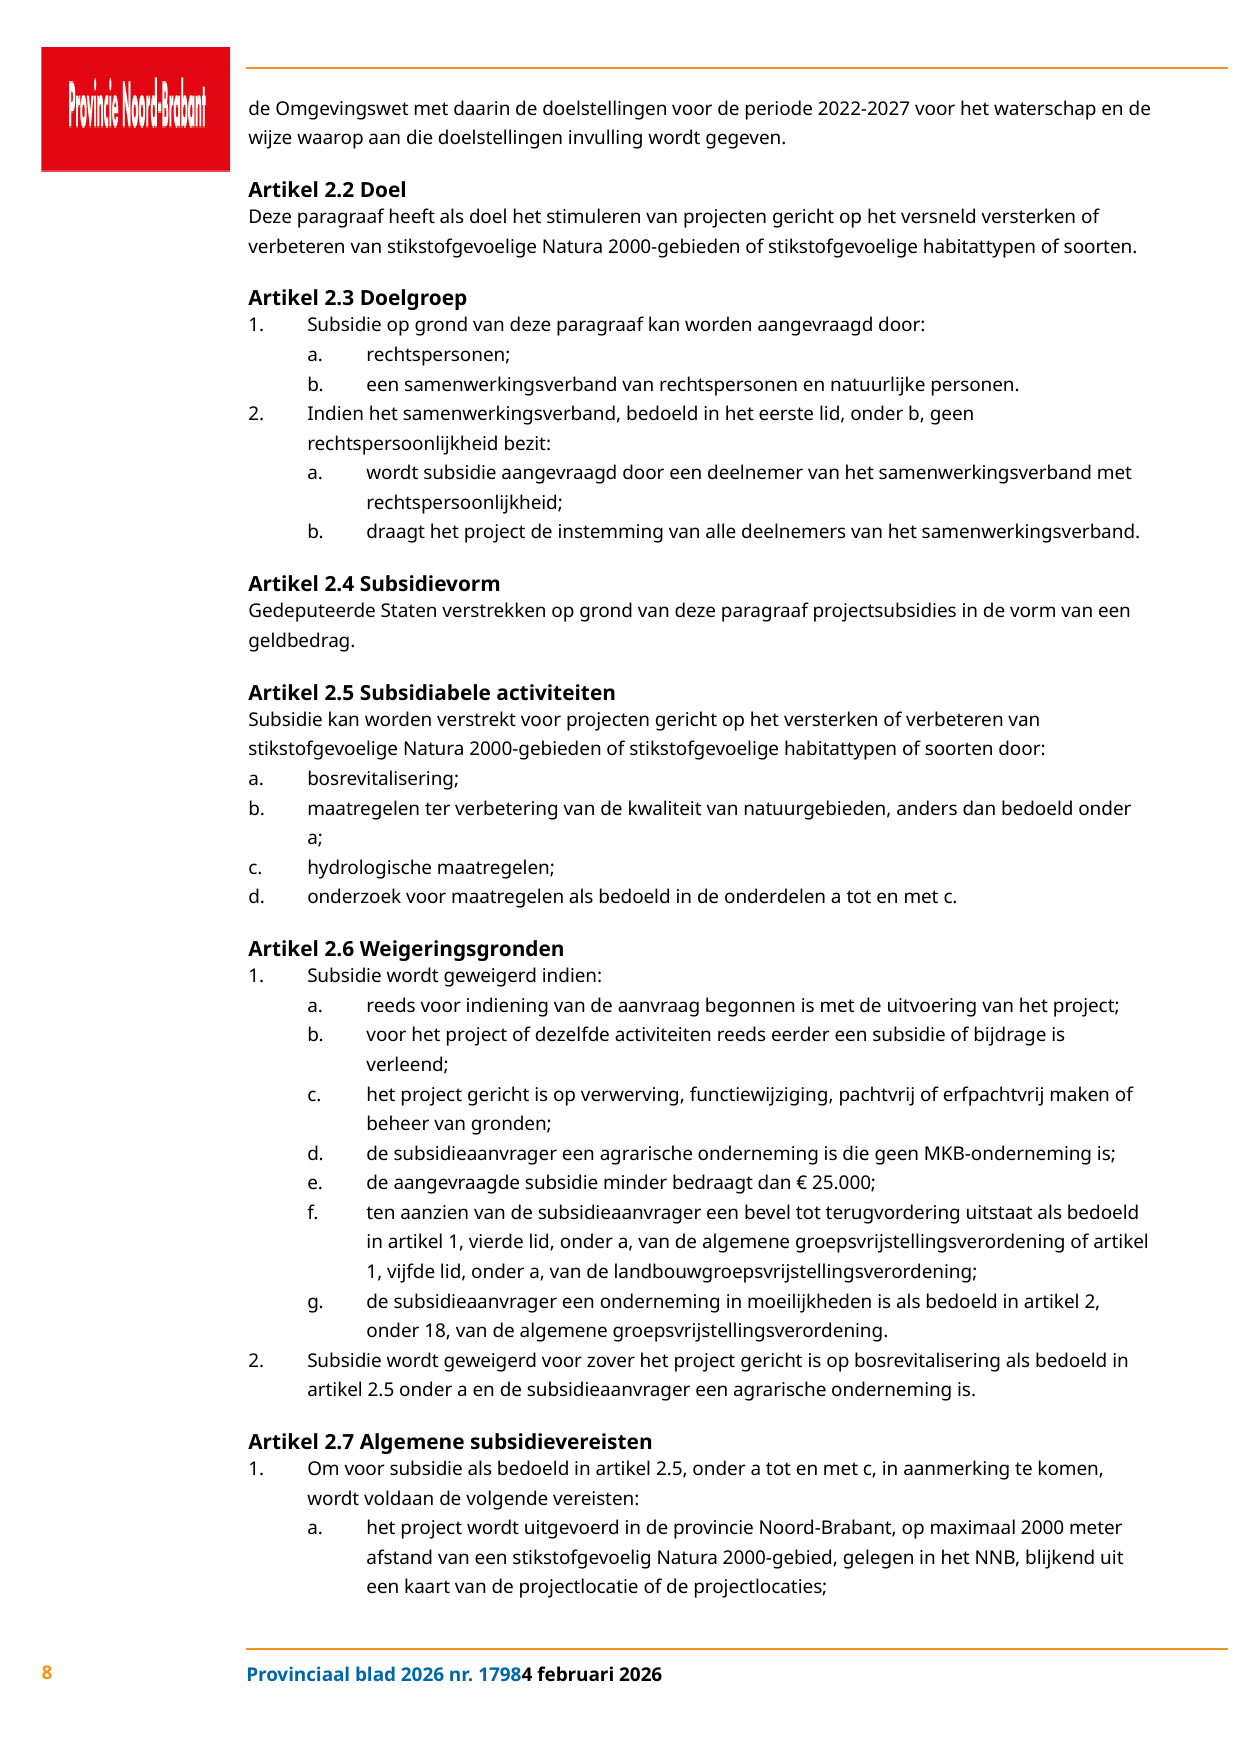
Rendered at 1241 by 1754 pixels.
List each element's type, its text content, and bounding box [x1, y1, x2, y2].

list Subsidie wordt geweigerd indien: [248, 962, 1152, 988]
list hydrologische maatregelen; [248, 854, 1152, 880]
list maatregelen ter verbetering van de kwaliteit van natuurgebieden, anders dan bedoeld onder a; [248, 795, 1152, 850]
text Artikel 2.7 Algemene subsidievereisten [248, 1427, 1152, 1455]
list draagt het project de instemming van alle deelnemers van het samenwerkingsverband. [307, 519, 1152, 544]
list bosrevitalisering; [248, 765, 1152, 791]
text Deze paragraaf heeft als doel het stimuleren van projecten gericht op het versneld versterken of verbeteren van stikstofgevoelige Natura 2000-gebieden of stikstofgevoelige habitattypen of soorten. [248, 203, 1152, 258]
list onderzoek voor maatregelen als bedoeld in de onderdelen a tot en met c. [248, 883, 1152, 909]
list rechtspersonen; [307, 341, 1152, 367]
text Artikel 2.2 Doel [248, 175, 1152, 203]
list Indien het samenwerkingsverband, bedoeld in het eerste lid, onder b, geen rechtspersoonlijkheid bezit: [248, 400, 1152, 456]
list Subsidie wordt geweigerd voor zover het project gericht is op bosrevitalisering als bedoeld in artikel 2.5 onder a en de subsidieaanvrager een agrarische onderneming is. [248, 1347, 1152, 1402]
list reeds voor indiening van de aanvraag begonnen is met de uitvoering van het project; [307, 992, 1152, 1018]
list de aangevraagde subsidie minder bedraagt dan € 25.000; [307, 1169, 1152, 1195]
list de subsidieaanvrager een onderneming in moeilijkheden is als bedoeld in artikel 2, onder 18, van de algemene groepsvrijstellingsverordening. [307, 1288, 1152, 1343]
list Om voor subsidie als bedoeld in artikel 2.5, onder a tot en met c, in aanmerking te komen, wordt voldaan de volgende vereisten: [248, 1455, 1152, 1511]
list ten aanzien van de subsidieaanvrager een bevel tot terugvordering uitstaat als bedoeld in artikel 1, vierde lid, onder a, van de algemene groepsvrijstellingsverordening of artikel 1, vijfde lid, onder a, van de landbouwgroepsvrijstellingsverordening; [307, 1199, 1152, 1284]
list voor het project of dezelfde activiteiten reeds eerder een subsidie of bijdrage is verleend; [307, 1022, 1152, 1077]
list wordt subsidie aangevraagd door een deelnemer van het samenwerkingsverband met rechtspersoonlijkheid; [307, 459, 1152, 515]
text de Omgevingswet met daarin de doelstellingen voor de periode 2022-2027 voor het waterschap en de wijze waarop aan die doelstellingen invulling wordt gegeven. [248, 95, 1152, 150]
list de subsidieaanvrager een agrarische onderneming is die geen MKB-onderneming is; [307, 1140, 1152, 1166]
text Artikel 2.5 Subsidiabele activiteiten [248, 678, 1152, 706]
picture [41, 47, 231, 172]
text Artikel 2.6 Weigeringsgronden [248, 934, 1152, 962]
text Gedeputeerde Staten verstrekken op grond van deze paragraaf projectsubsidies in de vorm van een geldbedrag. [248, 598, 1152, 653]
list een samenwerkingsverband van rechtspersonen en natuurlijke personen. [307, 371, 1152, 397]
text Artikel 2.3 Doelgroep [248, 283, 1152, 312]
text Artikel 2.4 Subsidievorm [248, 569, 1152, 598]
list het project wordt uitgevoerd in de provincie Noord-Brabant, op maximaal 2000 meter afstand van een stikstofgevoelig Natura 2000-gebied, gelegen in het NNB, blijkend uit een kaart van de projectlocatie of de projectlocaties; [307, 1514, 1152, 1599]
list Subsidie op grond van deze paragraaf kan worden aangevraagd door: [248, 312, 1152, 337]
list het project gericht is op verwerving, functiewijziging, pachtvrij of erfpachtvrij maken of beheer van gronden; [307, 1081, 1152, 1136]
text Subsidie kan worden verstrekt voor projecten gericht op het versterken of verbeteren van stikstofgevoelige Natura 2000-gebieden of stikstofgevoelige habitattypen of soorten door: [248, 706, 1152, 761]
